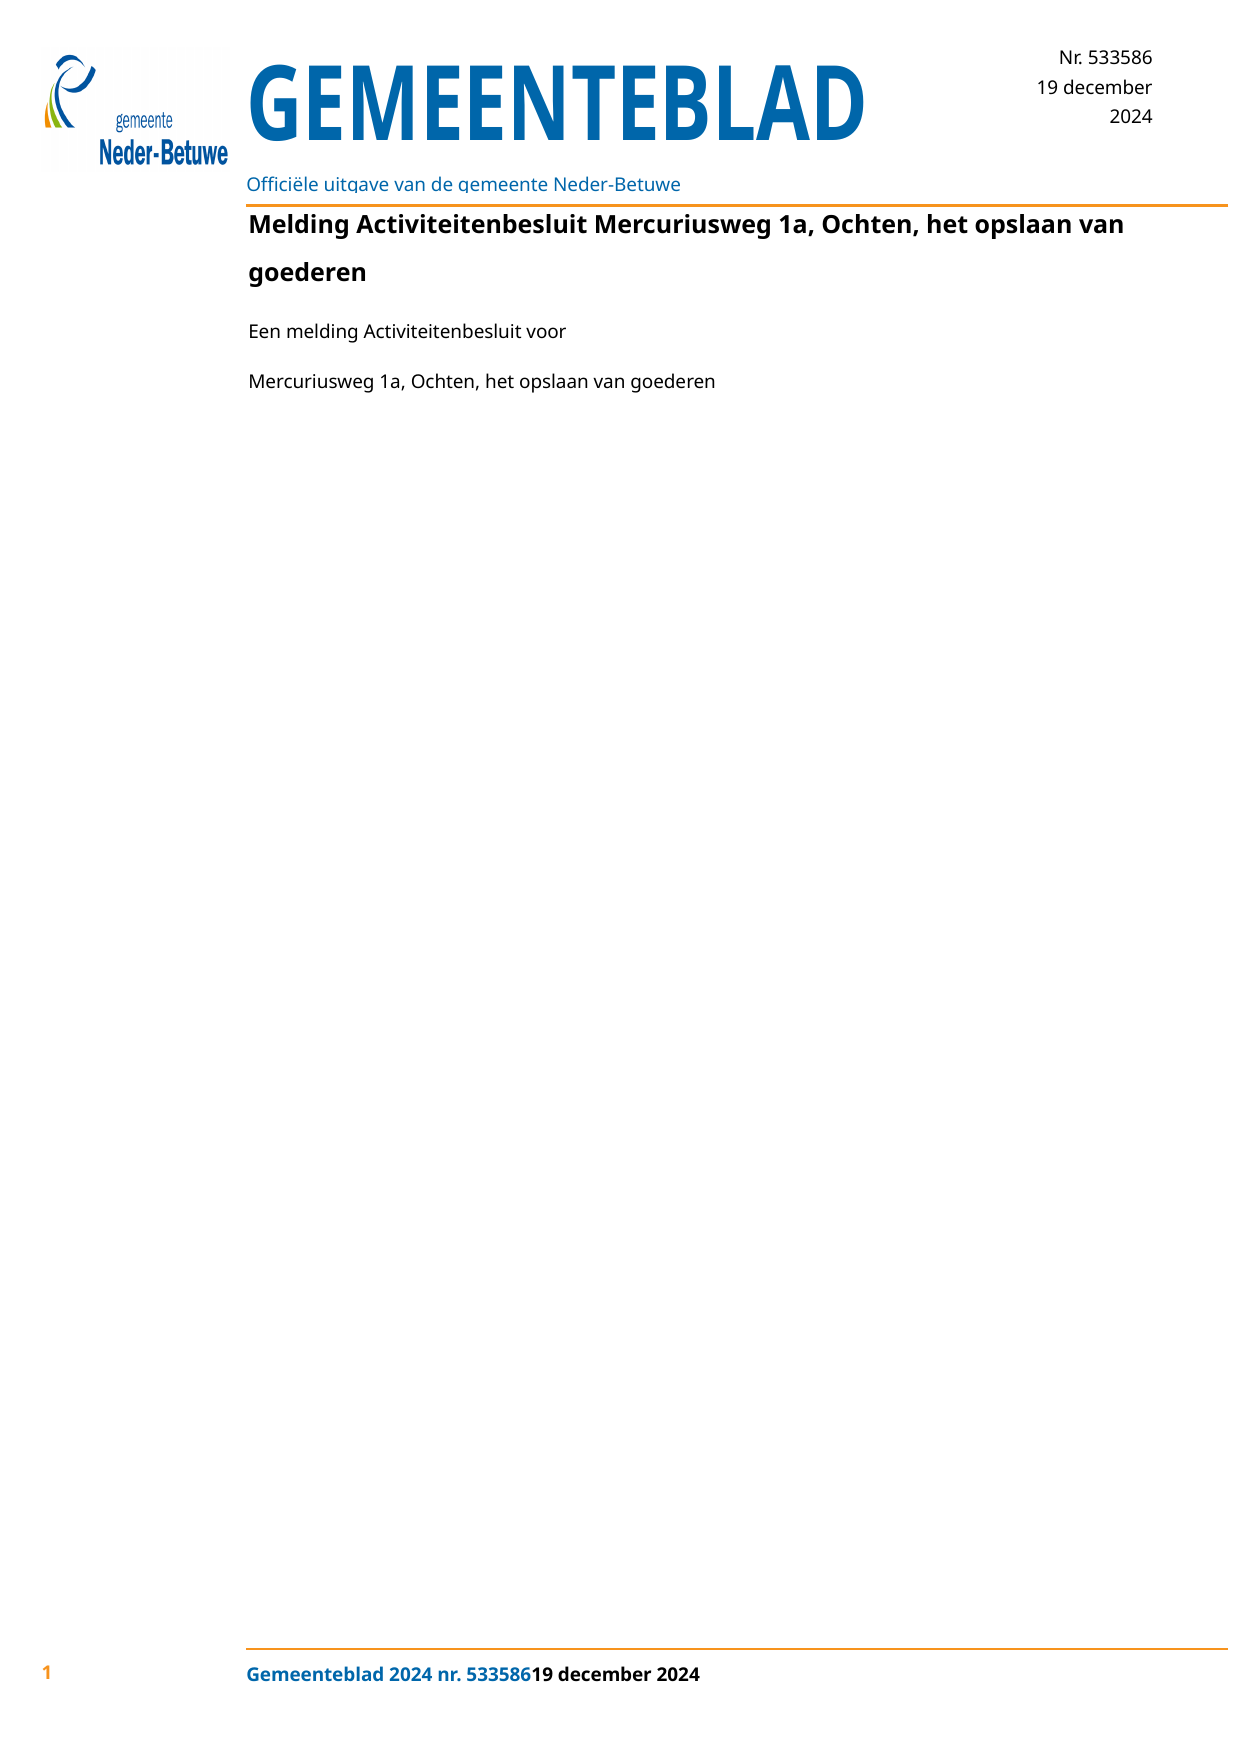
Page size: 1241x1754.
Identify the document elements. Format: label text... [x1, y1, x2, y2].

text Een melding Activiteitenbesluit voor [248, 318, 1152, 344]
text Mercuriusweg 1a, Ochten, het opslaan van goederen [248, 368, 1152, 394]
text Melding Activiteitenbesluit Mercuriusweg 1a, Ochten, het opslaan van goederen [248, 207, 1152, 288]
picture [41, 47, 231, 172]
